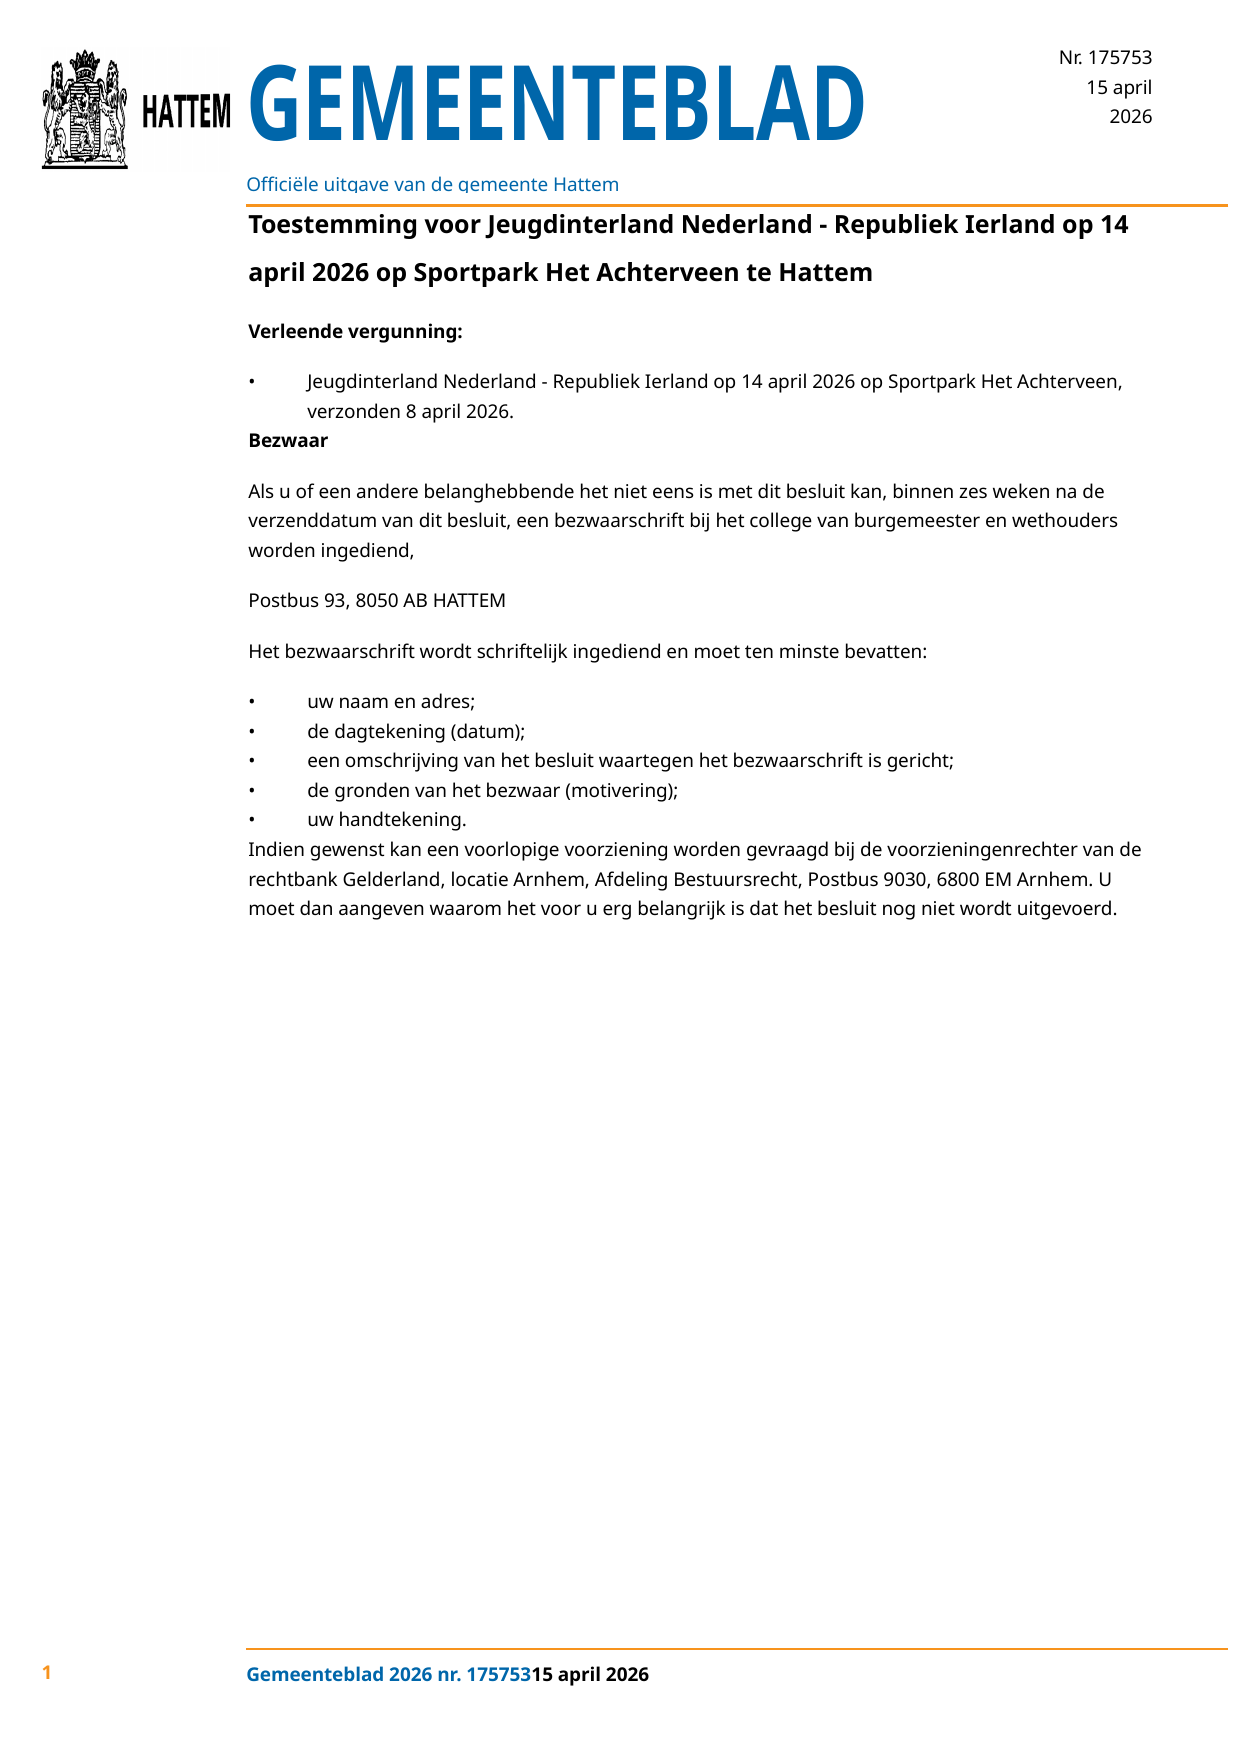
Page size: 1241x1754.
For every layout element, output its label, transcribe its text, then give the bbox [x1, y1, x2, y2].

list uw naam en adres; [248, 688, 1152, 714]
list een omschrijving van het besluit waartegen het bezwaarschrift is gericht; [248, 747, 1152, 773]
text Verleende vergunning: [248, 318, 1152, 344]
text Indien gewenst kan een voorlopige voorziening worden gevraagd bij de voorzieningenrechter van de rechtbank Gelderland, locatie Arnhem, Afdeling Bestuursrecht, Postbus 9030, 6800 EM Arnhem. U moet dan aangeven waarom het voor u erg belangrijk is dat het besluit nog niet wordt uitgevoerd. [248, 836, 1152, 921]
list de dagtekening (datum); [248, 718, 1152, 744]
text Bezwaar [248, 427, 1152, 453]
list de gronden van het bezwaar (motivering); [248, 777, 1152, 803]
text Het bezwaarschrift wordt schriftelijk ingediend en moet ten minste bevatten: [248, 638, 1152, 664]
picture [41, 47, 231, 172]
text Als u of een andere belanghebbende het niet eens is met dit besluit kan, binnen zes weken na de verzenddatum van dit besluit, een bezwaarschrift bij het college van burgemeester en wethouders worden ingediend, [248, 478, 1152, 563]
text Toestemming voor Jeugdinterland Nederland - Republiek Ierland op 14 april 2026 op Sportpark Het Achterveen te Hattem [248, 207, 1152, 288]
list uw handtekening. [248, 807, 1152, 832]
text Postbus 93, 8050 AB HATTEM [248, 587, 1152, 613]
list Jeugdinterland Nederland - Republiek Ierland op 14 april 2026 op Sportpark Het Achterveen, verzonden 8 april 2026. [248, 368, 1152, 424]
